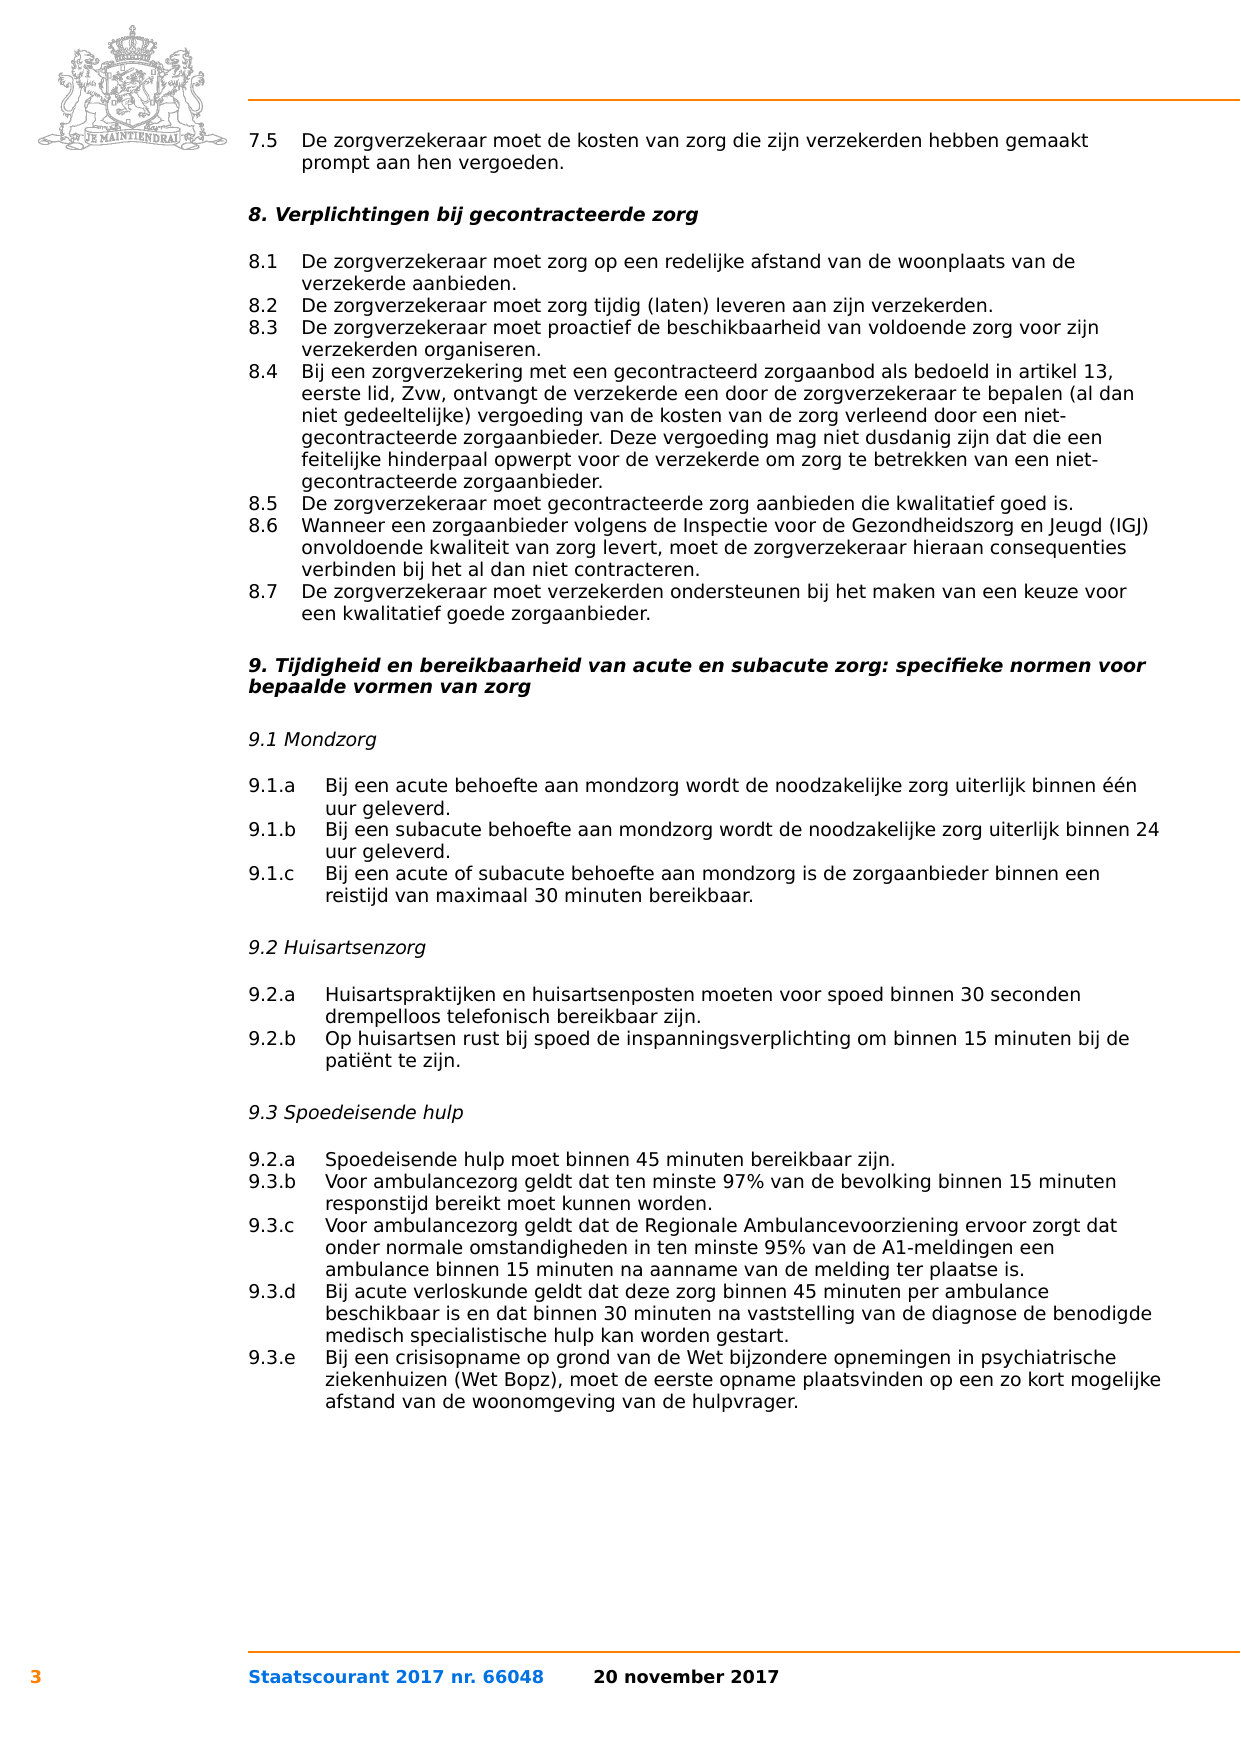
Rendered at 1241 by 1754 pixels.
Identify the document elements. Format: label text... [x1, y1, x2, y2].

text 7.5 De zorgverzekeraar moet de kosten van zorg die zijn verzekerden hebben gemaakt prompt aan hen vergoeden. [248, 130, 1163, 174]
subtitle 9.1 Mondzorg [248, 728, 1163, 750]
text 9.2.a Spoedeisende hulp moet binnen 45 minuten bereikbaar zijn. [248, 1149, 1163, 1171]
text 9.1.c Bij een acute of subacute behoefte aan mondzorg is de zorgaanbieder binnen een reistijd van maximaal 30 minuten bereikbaar. [248, 863, 1163, 907]
text 8.6 Wanneer een zorgaanbieder volgens de Inspectie voor de Gezondheidszorg en Jeugd (IGJ) onvoldoende kwaliteit van zorg levert, moet de zorgverzekeraar hieraan consequenties verbinden bij het al dan niet contracteren. [248, 514, 1163, 581]
text 9.3.d Bij acute verloskunde geldt dat deze zorg binnen 45 minuten per ambulance beschikbaar is en dat binnen 30 minuten na vaststelling van de diagnose de benodigde medisch specialistische hulp kan worden gestart. [248, 1281, 1163, 1347]
text 9.3.c Voor ambulancezorg geldt dat de Regionale Ambulancevoorziening ervoor zorgt dat onder normale omstandigheden in ten minste 95% van de A1-meldingen een ambulance binnen 15 minuten na aanname van de melding ter plaatse is. [248, 1215, 1163, 1281]
subtitle 9.2 Huisartsenzorg [248, 937, 1163, 959]
text 9.1.a Bij een acute behoefte aan mondzorg wordt de noodzakelijke zorg uiterlijk binnen één uur geleverd. [248, 775, 1163, 819]
text 8.4 Bij een zorgverzekering met een gecontracteerd zorgaanbod als bedoeld in artikel 13, eerste lid, Zvw, ontvangt de verzekerde een door de zorgverzekeraar te bepalen (al dan niet gedeeltelijke) vergoeding van de kosten van de zorg verleend door een niet-gecontracteerde zorgaanbieder. Deze vergoeding mag niet dusdanig zijn dat die een feitelijke hinderpaal opwerpt voor de verzekerde om zorg te betrekken van een niet-gecontracteerde zorgaanbieder. [248, 361, 1163, 493]
text 8.2 De zorgverzekeraar moet zorg tijdig (laten) leveren aan zijn verzekerden. [248, 295, 1163, 317]
subtitle 9.3 Spoedeisende hulp [248, 1102, 1163, 1124]
text 8.3 De zorgverzekeraar moet proactief de beschikbaarheid van voldoende zorg voor zijn verzekerden organiseren. [248, 317, 1163, 361]
text 8.1 De zorgverzekeraar moet zorg op een redelijke afstand van de woonplaats van de verzekerde aanbieden. [248, 251, 1163, 295]
text 9.3.e Bij een crisisopname op grond van de Wet bijzondere opnemingen in psychiatrische ziekenhuizen (Wet Bopz), moet de eerste opname plaatsvinden op een zo kort mogelijke afstand van de woonomgeving van de hulpvrager. [248, 1347, 1163, 1413]
text 9.1.b Bij een subacute behoefte aan mondzorg wordt de noodzakelijke zorg uiterlijk binnen 24 uur geleverd. [248, 819, 1163, 863]
subtitle 8. Verplichtingen bij gecontracteerde zorg [248, 204, 1163, 226]
text 9.2.b Op huisartsen rust bij spoed de inspanningsverplichting om binnen 15 minuten bij de patiënt te zijn. [248, 1028, 1163, 1072]
text 9.2.a Huisartspraktijken en huisartsenposten moeten voor spoed binnen 30 seconden drempelloos telefonisch bereikbaar zijn. [248, 984, 1163, 1028]
picture [38, 25, 227, 150]
text 8.5 De zorgverzekeraar moet gecontracteerde zorg aanbieden die kwalitatief goed is. [248, 493, 1163, 514]
subtitle 9. Tijdigheid en bereikbaarheid van acute en subacute zorg: specifieke normen voor bepaalde vormen van zorg [248, 654, 1163, 698]
text 9.3.b Voor ambulancezorg geldt dat ten minste 97% van de bevolking binnen 15 minuten responstijd bereikt moet kunnen worden. [248, 1171, 1163, 1215]
text 8.7 De zorgverzekeraar moet verzekerden ondersteunen bij het maken van een keuze voor een kwalitatief goede zorgaanbieder. [248, 581, 1163, 624]
